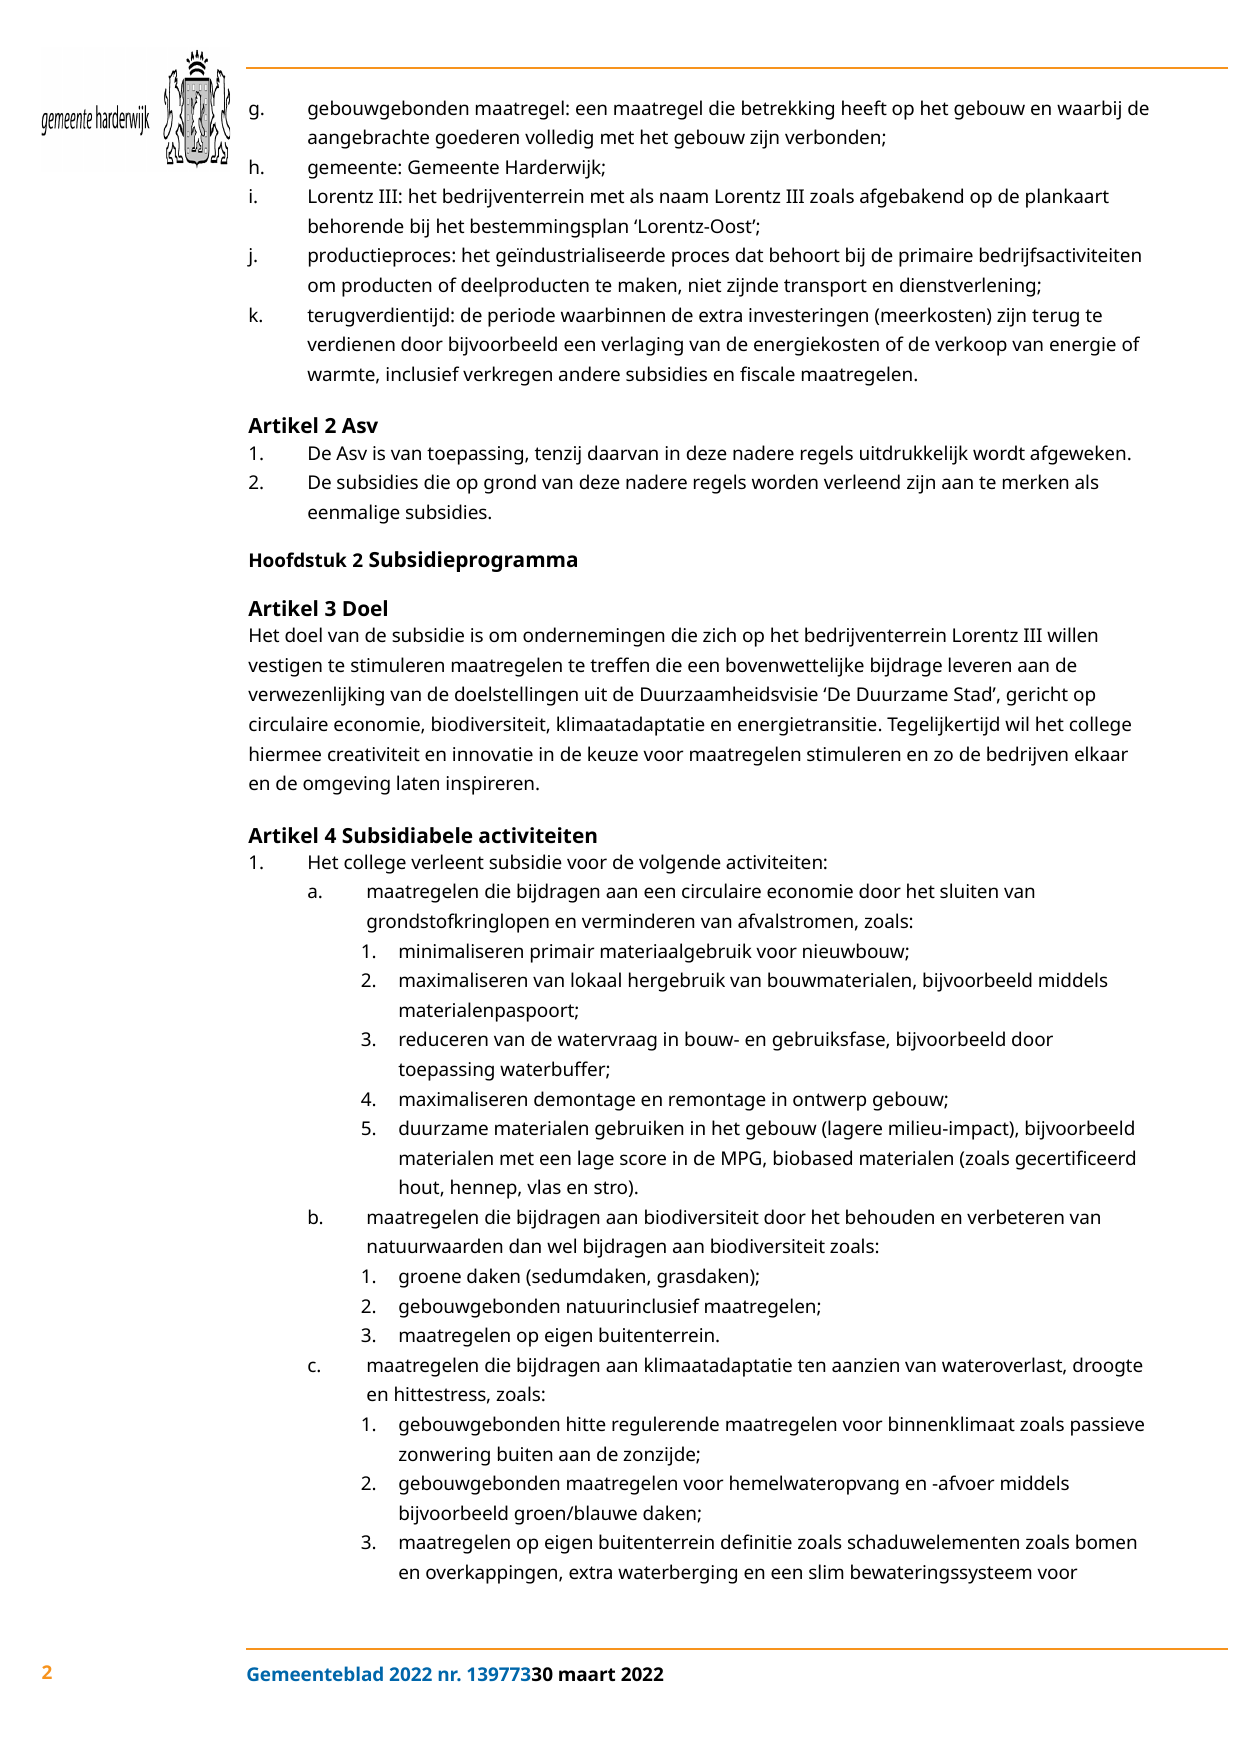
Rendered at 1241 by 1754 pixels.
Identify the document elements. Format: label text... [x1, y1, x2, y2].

list maximaliseren van lokaal hergebruik van bouwmaterialen, bijvoorbeeld middels materialenpaspoort; [361, 967, 1152, 1023]
list maatregelen die bijdragen aan klimaatadaptatie ten aanzien van wateroverlast, droogte en hittestress, zoals: [307, 1352, 1152, 1407]
list maatregelen op eigen buitenterrein. [361, 1322, 1152, 1348]
list De Asv is van toepassing, tenzij daarvan in deze nadere regels uitdrukkelijk wordt afgeweken. [248, 440, 1152, 466]
list gemeente: Gemeente Harderwijk; [248, 154, 1152, 180]
text Hoofdstuk 2 Subsidieprogramma [248, 545, 1152, 573]
list maatregelen die bijdragen aan biodiversiteit door het behouden en verbeteren van natuurwaarden dan wel bijdragen aan biodiversiteit zoals: [307, 1204, 1152, 1259]
list minimaliseren primair materiaalgebruik voor nieuwbouw; [361, 938, 1152, 964]
list terugverdientijd: de periode waarbinnen de extra investeringen (meerkosten) zijn terug te verdienen door bijvoorbeeld een verlaging van de energiekosten of de verkoop van energie of warmte, inclusief verkregen andere subsidies en fiscale maatregelen. [248, 302, 1152, 387]
list reduceren van de watervraag in bouw- en gebruiksfase, bijvoorbeeld door toepassing waterbuffer; [361, 1027, 1152, 1082]
text Het doel van de subsidie is om ondernemingen die zich op het bedrijventerrein Lorentz III willen vestigen te stimuleren maatregelen te treffen die een bovenwettelijke bijdrage leveren aan de verwezenlijking van de doelstellingen uit de Duurzaamheidsvisie ‘De Duurzame Stad’, gericht op circulaire economie, biodiversiteit, klimaatadaptatie en energietransitie. Tegelijkertijd wil het college hiermee creativiteit en innovatie in de keuze voor maatregelen stimuleren en zo de bedrijven elkaar en de omgeving laten inspireren. [248, 622, 1152, 796]
list Het college verleent subsidie voor de volgende activiteiten: [248, 849, 1152, 875]
list gebouwgebonden maatregelen voor hemelwateropvang en -afvoer middels bijvoorbeeld groen/blauwe daken; [361, 1470, 1152, 1526]
text Artikel 3 Doel [248, 594, 1152, 622]
list Lorentz III: het bedrijventerrein met als naam Lorentz III zoals afgebakend op de plankaart behorende bij het bestemmingsplan ‘Lorentz-Oost’; [248, 183, 1152, 239]
list productieproces: het geïndustrialiseerde proces dat behoort bij de primaire bedrijfsactiviteiten om producten of deelproducten te maken, niet zijnde transport en dienstverlening; [248, 243, 1152, 298]
list gebouwgebonden natuurinclusief maatregelen; [361, 1293, 1152, 1319]
list groene daken (sedumdaken, grasdaken); [361, 1263, 1152, 1289]
text Artikel 4 Subsidiabele activiteiten [248, 821, 1152, 849]
list gebouwgebonden maatregel: een maatregel die betrekking heeft op het gebouw en waarbij de aangebrachte goederen volledig met het gebouw zijn verbonden; [248, 95, 1152, 150]
list gebouwgebonden hitte regulerende maatregelen voor binnenklimaat zoals passieve zonwering buiten aan de zonzijde; [361, 1411, 1152, 1467]
list De subsidies die op grond van deze nadere regels worden verleend zijn aan te merken als eenmalige subsidies. [248, 469, 1152, 525]
list maximaliseren demontage en remontage in ontwerp gebouw; [361, 1086, 1152, 1112]
list maatregelen op eigen buitenterrein definitie zoals schaduwelementen zoals bomen en overkappingen, extra waterberging en een slim bewateringssysteem voor [361, 1529, 1152, 1585]
list duurzame materialen gebruiken in het gebouw (lagere milieu-impact), bijvoorbeeld materialen met een lage score in de MPG, biobased materialen (zoals gecertificeerd hout, hennep, vlas en stro). [361, 1115, 1152, 1200]
picture [41, 47, 231, 172]
list maatregelen die bijdragen aan een circulaire economie door het sluiten van grondstofkringlopen en verminderen van afvalstromen, zoals: [307, 879, 1152, 934]
text Artikel 2 Asv [248, 411, 1152, 440]
